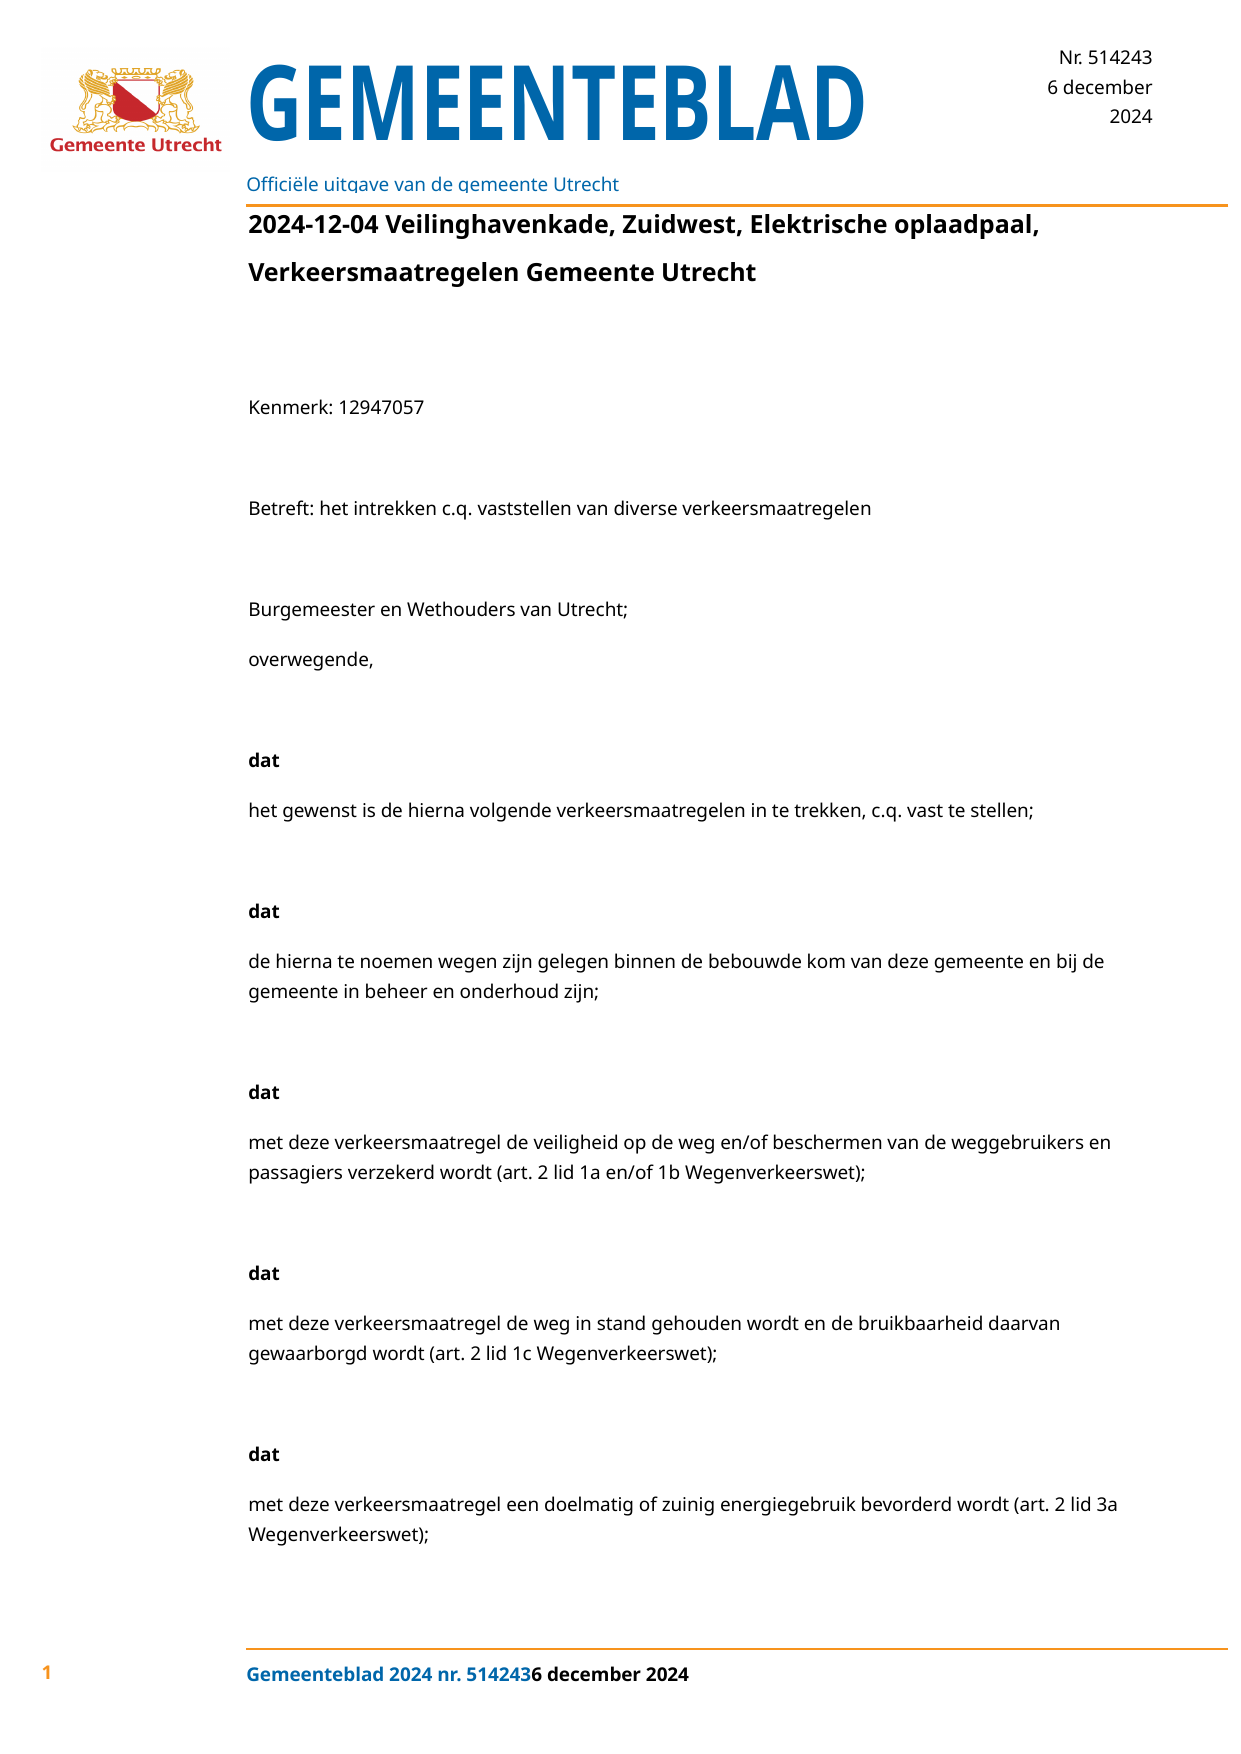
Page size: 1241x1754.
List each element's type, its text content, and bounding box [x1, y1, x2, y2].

text dat [248, 1079, 1152, 1105]
text Burgemeester en Wethouders van Utrecht; [248, 596, 1152, 621]
text 2024-12-04 Veilinghavenkade, Zuidwest, Elektrische oplaadpaal, Verkeersmaatregelen Gemeente Utrecht [248, 207, 1152, 288]
text dat [248, 1441, 1152, 1466]
text het gewenst is de hierna volgende verkeersmaatregelen in te trekken, c.q. vast te stellen; [248, 797, 1152, 823]
text met deze verkeersmaatregel de veiligheid op de weg en/of beschermen van de weggebruikers en passagiers verzekerd wordt (art. 2 lid 1a en/of 1b Wegenverkeerswet); [248, 1129, 1152, 1185]
text dat [248, 898, 1152, 924]
text met deze verkeersmaatregel een doelmatig of zuinig energiegebruik bevorderd wordt (art. 2 lid 3a Wegenverkeerswet); [248, 1491, 1152, 1546]
text Kenmerk: 12947057 [248, 394, 1152, 420]
text met deze verkeersmaatregel de weg in stand gehouden wordt en de bruikbaarheid daarvan gewaarborgd wordt (art. 2 lid 1c Wegenverkeerswet); [248, 1310, 1152, 1366]
text dat [248, 1260, 1152, 1286]
text dat [248, 747, 1152, 773]
text de hierna te noemen wegen zijn gelegen binnen de bebouwde kom van deze gemeente en bij de gemeente in beheer en onderhoud zijn; [248, 949, 1152, 1004]
picture [41, 47, 231, 172]
text Betreft: het intrekken c.q. vaststellen van diverse verkeersmaatregelen [248, 495, 1152, 521]
text overwegende, [248, 646, 1152, 672]
